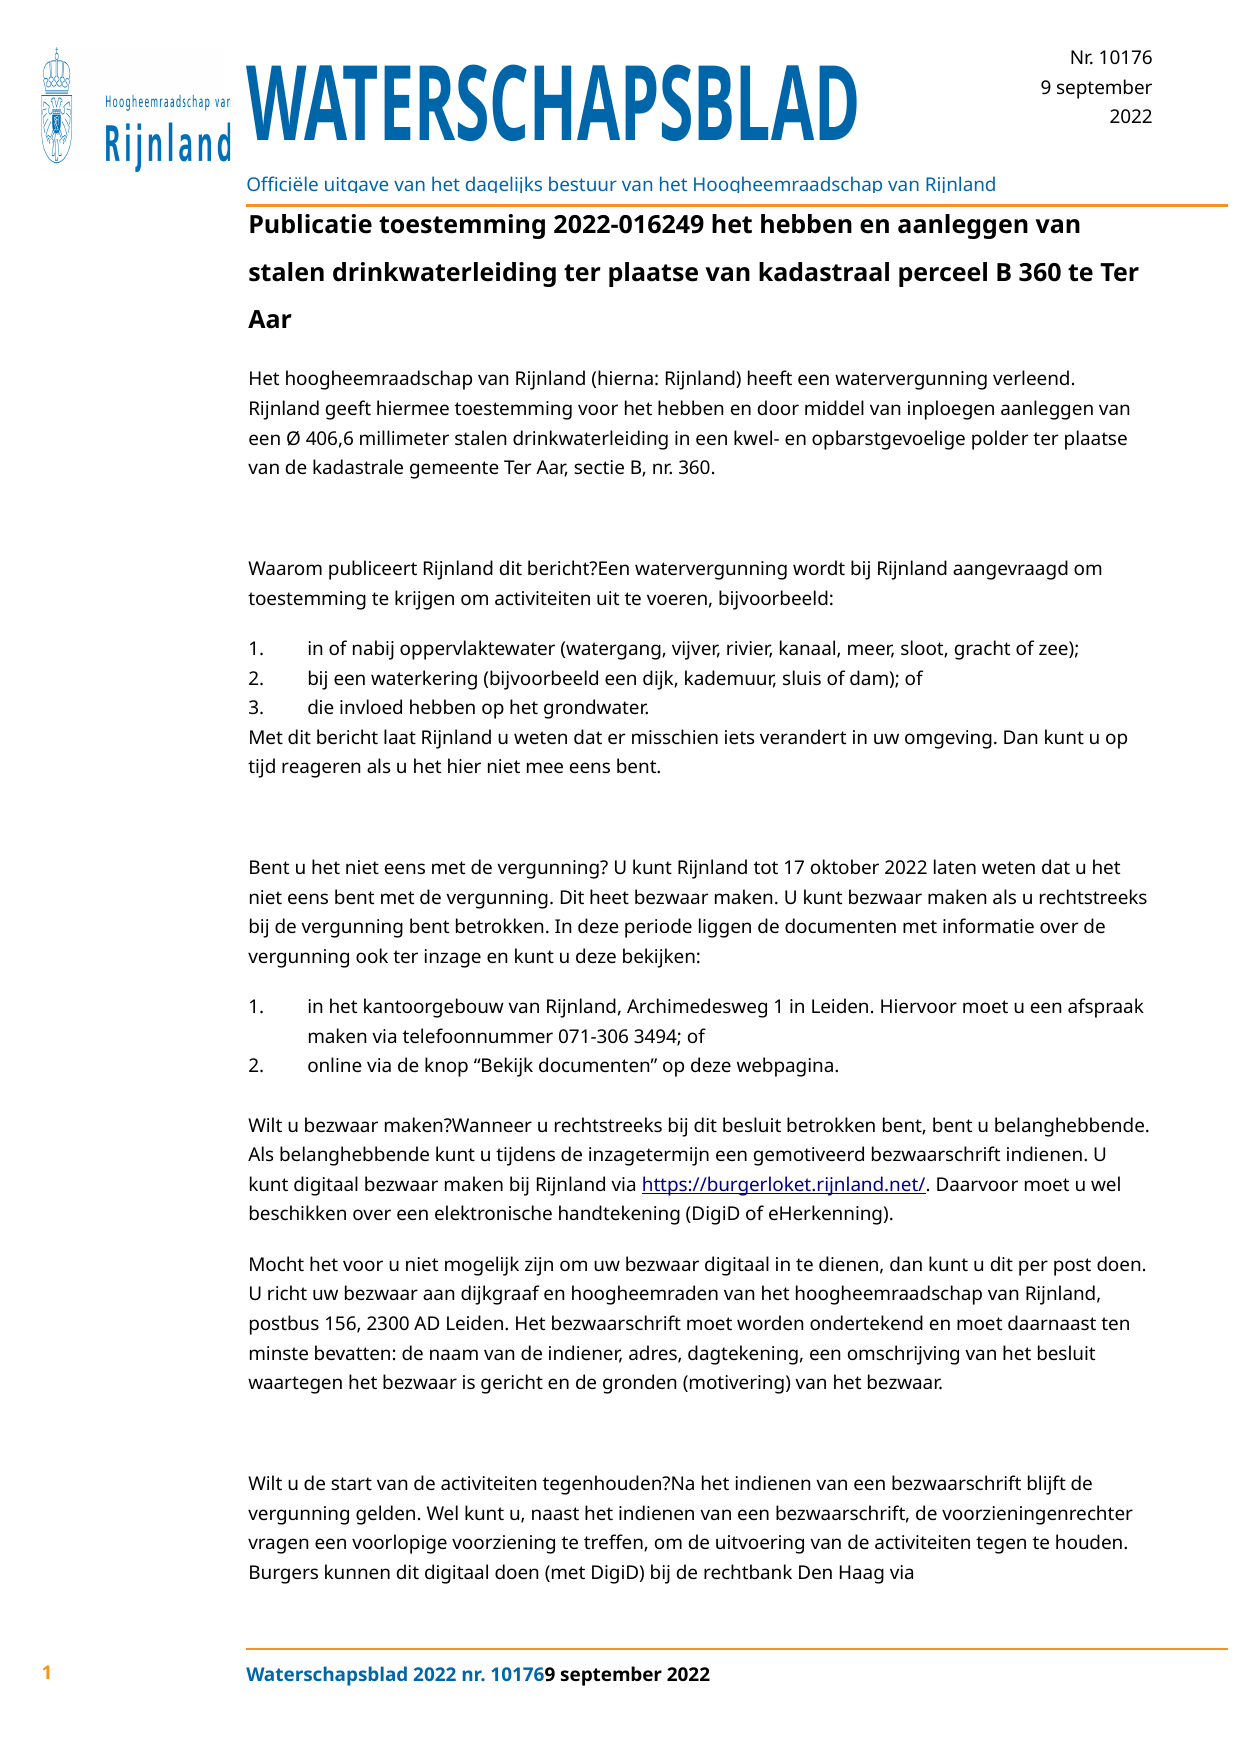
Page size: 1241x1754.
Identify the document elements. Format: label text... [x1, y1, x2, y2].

text Waarom publiceert Rijnland dit bericht?Een watervergunning wordt bij Rijnland aangevraagd om toestemming te krijgen om activiteiten uit te voeren, bijvoorbeeld: [248, 555, 1152, 610]
list online via de knop “Bekijk documenten” op deze webpagina. [248, 1053, 1152, 1078]
list die invloed hebben op het grondwater. [248, 694, 1152, 720]
list in of nabij oppervlaktewater (watergang, vijver, rivier, kanaal, meer, sloot, gracht of zee); [248, 635, 1152, 661]
text Het hoogheemraadschap van Rijnland (hierna: Rijnland) heeft een watervergunning verleend. Rijnland geeft hiermee toestemming voor het hebben en door middel van inploegen aanleggen van een Ø 406,6 millimeter stalen drinkwaterleiding in een kwel- en opbarstgevoelige polder ter plaatse van de kadastrale gemeente Ter Aar, sectie B, nr. 360. [248, 366, 1152, 480]
list bij een waterkering (bijvoorbeeld een dijk, kademuur, sluis of dam); of [248, 665, 1152, 690]
text Wilt u bezwaar maken?Wanneer u rechtstreeks bij dit besluit betrokken bent, bent u belanghebbende. Als belanghebbende kunt u tijdens de inzagetermijn een gemotiveerd bezwaarschrift indienen. U kunt digitaal bezwaar maken bij Rijnland via https://burgerloket.rijnland.net/. Daarvoor moet u wel beschikken over een elektronische handtekening (DigiD of eHerkenning). [248, 1112, 1152, 1226]
text Wilt u de start van de activiteiten tegenhouden?Na het indienen van een bezwaarschrift blijft de vergunning gelden. Wel kunt u, naast het indienen van een bezwaarschrift, de voorzieningenrechter vragen een voorlopige voorziening te treffen, om de uitvoering van de activiteiten tegen te houden. Burgers kunnen dit digitaal doen (met DigiD) bij de rechtbank Den Haag via [248, 1470, 1152, 1584]
picture [41, 47, 231, 172]
list in het kantoorgebouw van Rijnland, Archimedesweg 1 in Leiden. Hiervoor moet u een afspraak maken via telefoonnummer 071-306 3494; of [248, 993, 1152, 1049]
text Mocht het voor u niet mogelijk zijn om uw bezwaar digitaal in te dienen, dan kunt u dit per post doen. U richt uw bezwaar aan dijkgraaf en hoogheemraden van het hoogheemraadschap van Rijnland, postbus 156, 2300 AD Leiden. Het bezwaarschrift moet worden ondertekend en moet daarnaast ten minste bevatten: de naam van de indiener, adres, dagtekening, een omschrijving van het besluit waartegen het bezwaar is gericht en de gronden (motivering) van het bezwaar. [248, 1251, 1152, 1395]
text Met dit bericht laat Rijnland u weten dat er misschien iets verandert in uw omgeving. Dan kunt u op tijd reageren als u het hier niet mee eens bent. [248, 724, 1152, 779]
text Publicatie toestemming 2022-016249 het hebben en aanleggen van stalen drinkwaterleiding ter plaatse van kadastraal perceel B 360 te Ter Aar [248, 207, 1152, 336]
text Bent u het niet eens met de vergunning? U kunt Rijnland tot 17 oktober 2022 laten weten dat u het niet eens bent met de vergunning. Dit heet bezwaar maken. U kunt bezwaar maken als u rechtstreeks bij de vergunning bent betrokken. In deze periode liggen de documenten met informatie over de vergunning ook ter inzage en kunt u deze bekijken: [248, 854, 1152, 969]
